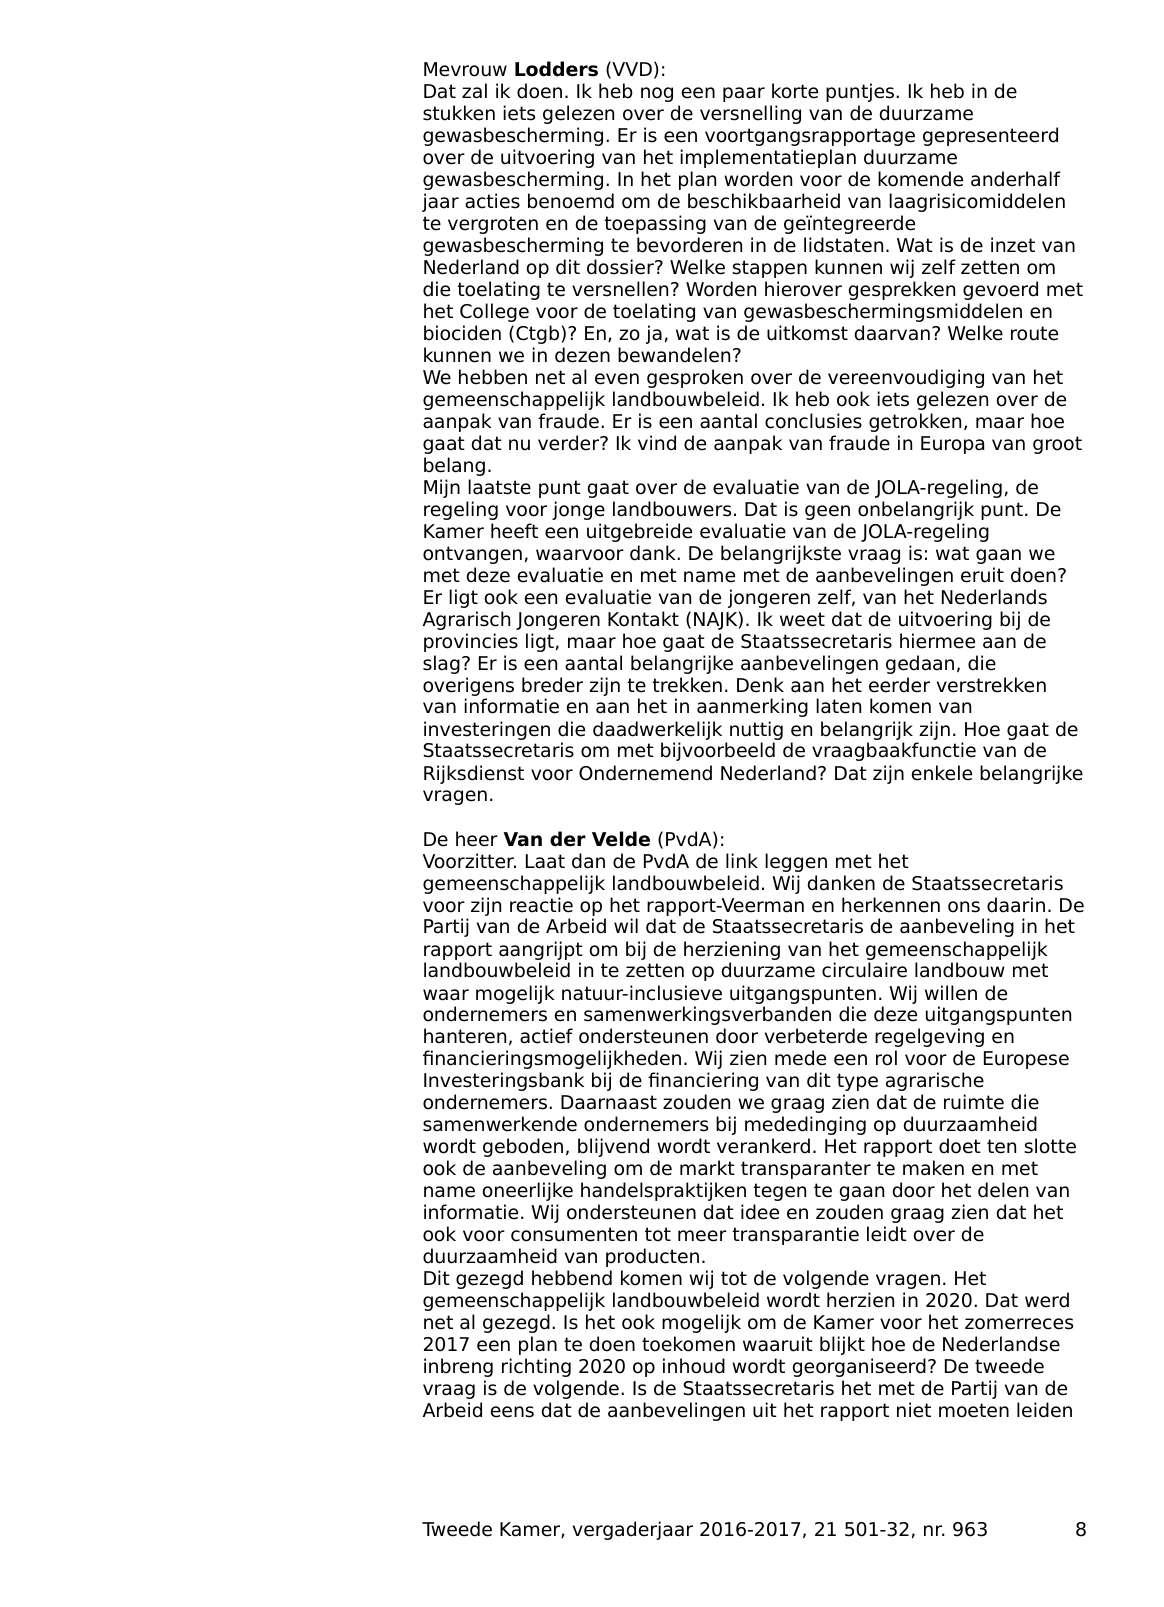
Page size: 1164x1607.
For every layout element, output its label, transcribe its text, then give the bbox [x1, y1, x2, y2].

text Mijn laatste punt gaat over de evaluatie van de JOLA-regeling, de regeling voor jonge landbouwers. Dat is geen onbelangrijk punt. De Kamer heeft een uitgebreide evaluatie van de JOLA-regeling ontvangen, waarvoor dank. De belangrijkste vraag is: wat gaan we met deze evaluatie en met name met de aanbevelingen eruit doen? Er ligt ook een evaluatie van de jongeren zelf, van het Nederlands Agrarisch Jongeren Kontakt (NAJK). Ik weet dat de uitvoering bij de provincies ligt, maar hoe gaat de Staatssecretaris hiermee aan de slag? Er is een aantal belangrijke aanbevelingen gedaan, die overigens breder zijn te trekken. Denk aan het eerder verstrekken van informatie en aan het in aanmerking laten komen van investeringen die daadwerkelijk nuttig en belangrijk zijn. Hoe gaat de Staatssecretaris om met bijvoorbeeld de vraagbaakfunctie van de Rijksdienst voor Ondernemend Nederland? Dat zijn enkele belangrijke vragen. [422, 477, 1087, 806]
text Dit gezegd hebbend komen wij tot de volgende vragen. Het gemeenschappelijk landbouwbeleid wordt herzien in 2020. Dat werd net al gezegd. Is het ook mogelijk om de Kamer voor het zomerreces 2017 een plan te doen toekomen waaruit blijkt hoe de Nederlandse inbreng richting 2020 op inhoud wordt georganiseerd? De tweede vraag is de volgende. Is de Staatssecretaris het met de Partij van de Arbeid eens dat de aanbevelingen uit het rapport niet moeten leiden [422, 1268, 1087, 1422]
text Mevrouw Lodders (VVD): [422, 59, 1087, 81]
text Dat zal ik doen. Ik heb nog een paar korte puntjes. Ik heb in de stukken iets gelezen over de versnelling van de duurzame gewasbescherming. Er is een voortgangsrapportage gepresenteerd over de uitvoering van het implementatieplan duurzame gewasbescherming. In het plan worden voor de komende anderhalf jaar acties benoemd om de beschikbaarheid van laagrisicomiddelen te vergroten en de toepassing van de geïntegreerde gewasbescherming te bevorderen in de lidstaten. Wat is de inzet van Nederland op dit dossier? Welke stappen kunnen wij zelf zetten om die toelating te versnellen? Worden hierover gesprekken gevoerd met het College voor de toelating van gewasbeschermingsmiddelen en biociden (Ctgb)? En, zo ja, wat is de uitkomst daarvan? Welke route kunnen we in dezen bewandelen? [422, 81, 1087, 367]
text We hebben net al even gesproken over de vereenvoudiging van het gemeenschappelijk landbouwbeleid. Ik heb ook iets gelezen over de aanpak van fraude. Er is een aantal conclusies getrokken, maar hoe gaat dat nu verder? Ik vind de aanpak van fraude in Europa van groot belang. [422, 367, 1087, 477]
text De heer Van der Velde (PvdA): [422, 828, 1087, 851]
text Voorzitter. Laat dan de PvdA de link leggen met het gemeenschappelijk landbouwbeleid. Wij danken de Staatssecretaris voor zijn reactie op het rapport-Veerman en herkennen ons daarin. De Partij van de Arbeid wil dat de Staatssecretaris de aanbeveling in het rapport aangrijpt om bij de herziening van het gemeenschappelijk landbouwbeleid in te zetten op duurzame circulaire landbouw met waar mogelijk natuur-inclusieve uitgangspunten. Wij willen de ondernemers en samenwerkingsverbanden die deze uitgangspunten hanteren, actief ondersteunen door verbeterde regelgeving en financieringsmogelijkheden. Wij zien mede een rol voor de Europese Investeringsbank bij de financiering van dit type agrarische ondernemers. Daarnaast zouden we graag zien dat de ruimte die samenwerkende ondernemers bij mededinging op duurzaamheid wordt geboden, blijvend wordt verankerd. Het rapport doet ten slotte ook de aanbeveling om de markt transparanter te maken en met name oneerlijke handelspraktijken tegen te gaan door het delen van informatie. Wij ondersteunen dat idee en zouden graag zien dat het ook voor consumenten tot meer transparantie leidt over de duurzaamheid van producten. [422, 851, 1087, 1268]
